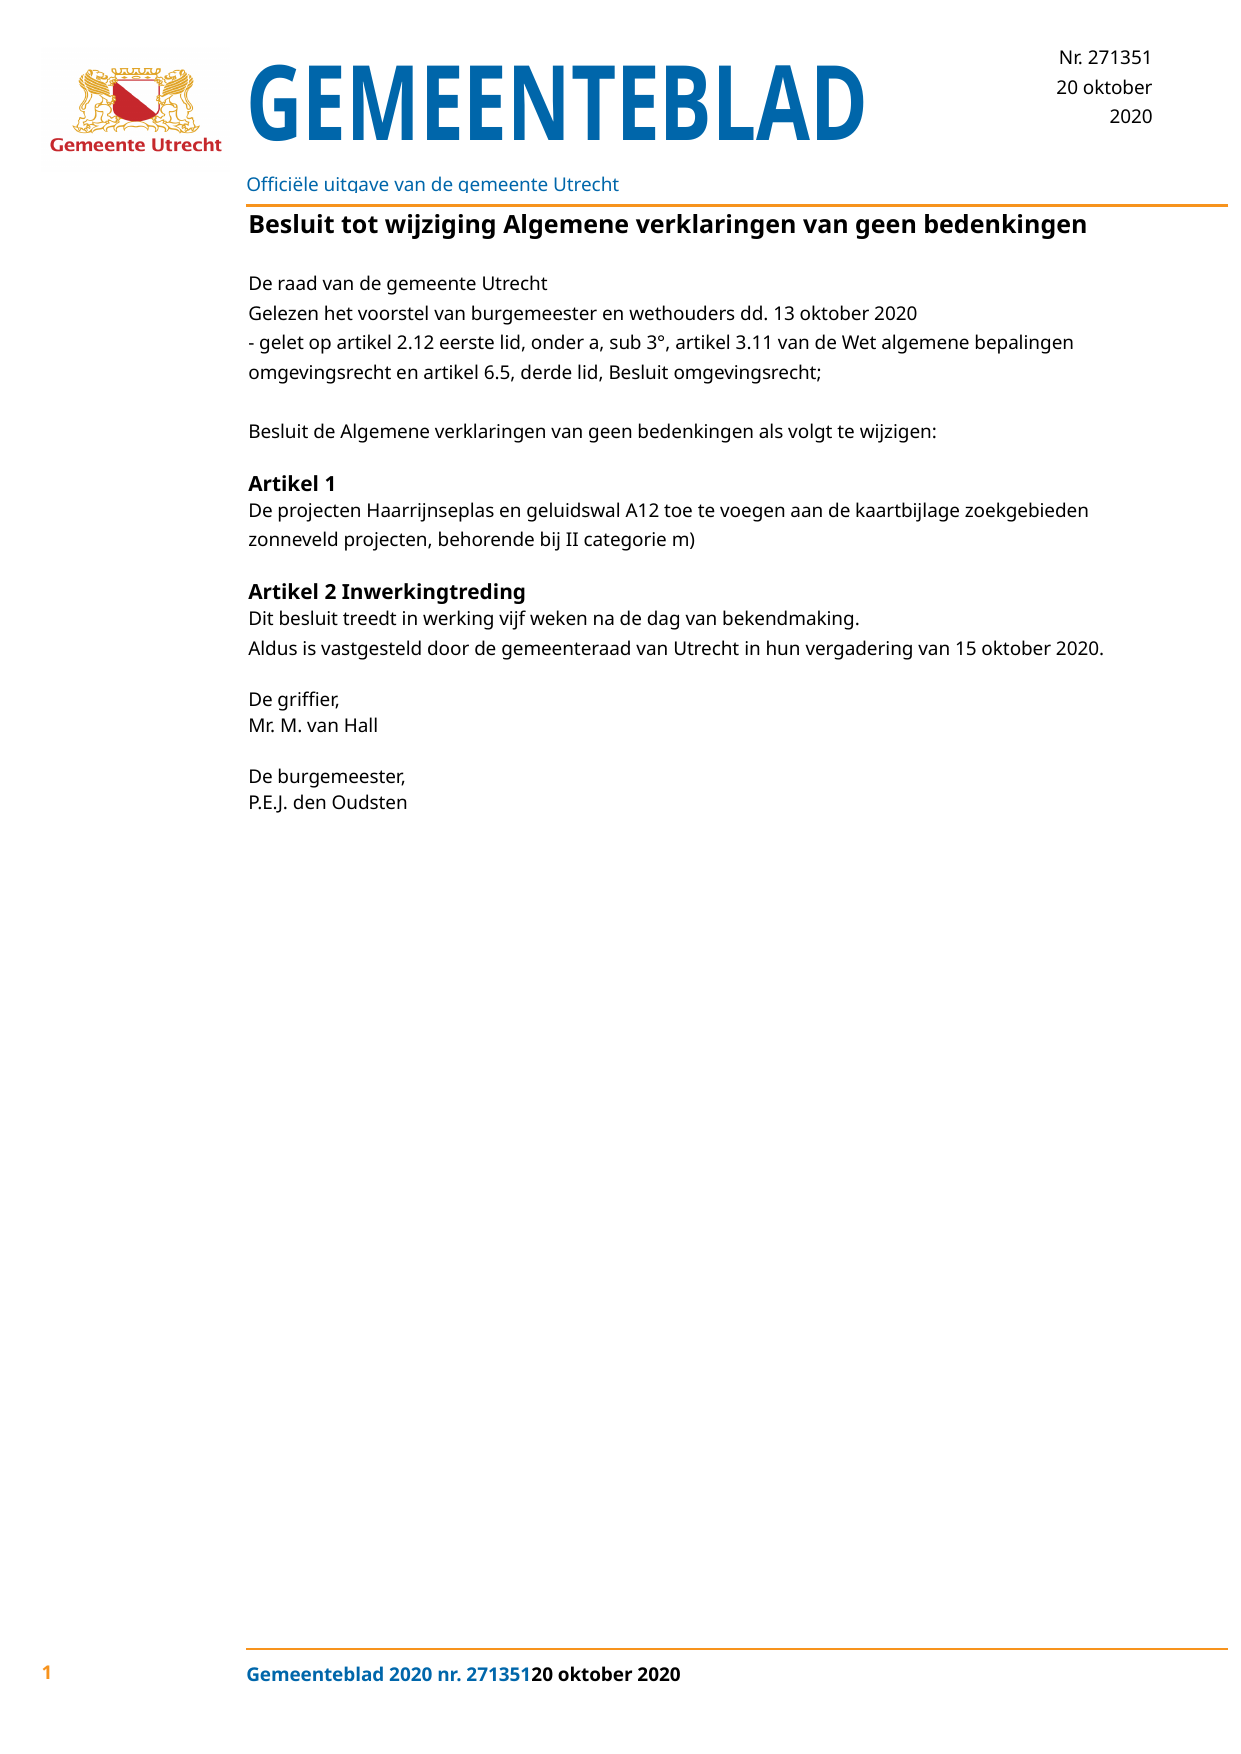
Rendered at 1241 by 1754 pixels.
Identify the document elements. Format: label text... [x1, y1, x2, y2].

text De burgemeester, [248, 764, 1152, 789]
text P.E.J. den Oudsten [248, 789, 1152, 815]
text Dit besluit treedt in werking vijf weken na de dag van bekendmaking. [248, 606, 1152, 631]
text De griffier, [248, 687, 1152, 712]
text Artikel 2 Inwerkingtreding [248, 577, 1152, 606]
text De raad van de gemeente Utrecht [248, 270, 1152, 296]
text Besluit tot wijziging Algemene verklaringen van geen bedenkingen [248, 207, 1152, 241]
picture [41, 47, 231, 172]
text Aldus is vastgesteld door de gemeenteraad van Utrecht in hun vergadering van 15 oktober 2020. [248, 635, 1152, 661]
text Mr. M. van Hall [248, 712, 1152, 738]
text - gelet op artikel 2.12 eerste lid, onder a, sub 3°, artikel 3.11 van de Wet algemene bepalingen omgevingsrecht en artikel 6.5, derde lid, Besluit omgevingsrecht; [248, 329, 1152, 385]
text De projecten Haarrijnseplas en geluidswal A12 toe te voegen aan de kaartbijlage zoekgebieden zonneveld projecten, behorende bij II categorie m) [248, 497, 1152, 552]
text Besluit de Algemene verklaringen van geen bedenkingen als volgt te wijzigen: [248, 418, 1152, 444]
text Artikel 1 [248, 469, 1152, 497]
text Gelezen het voorstel van burgemeester en wethouders dd. 13 oktober 2020 [248, 300, 1152, 326]
